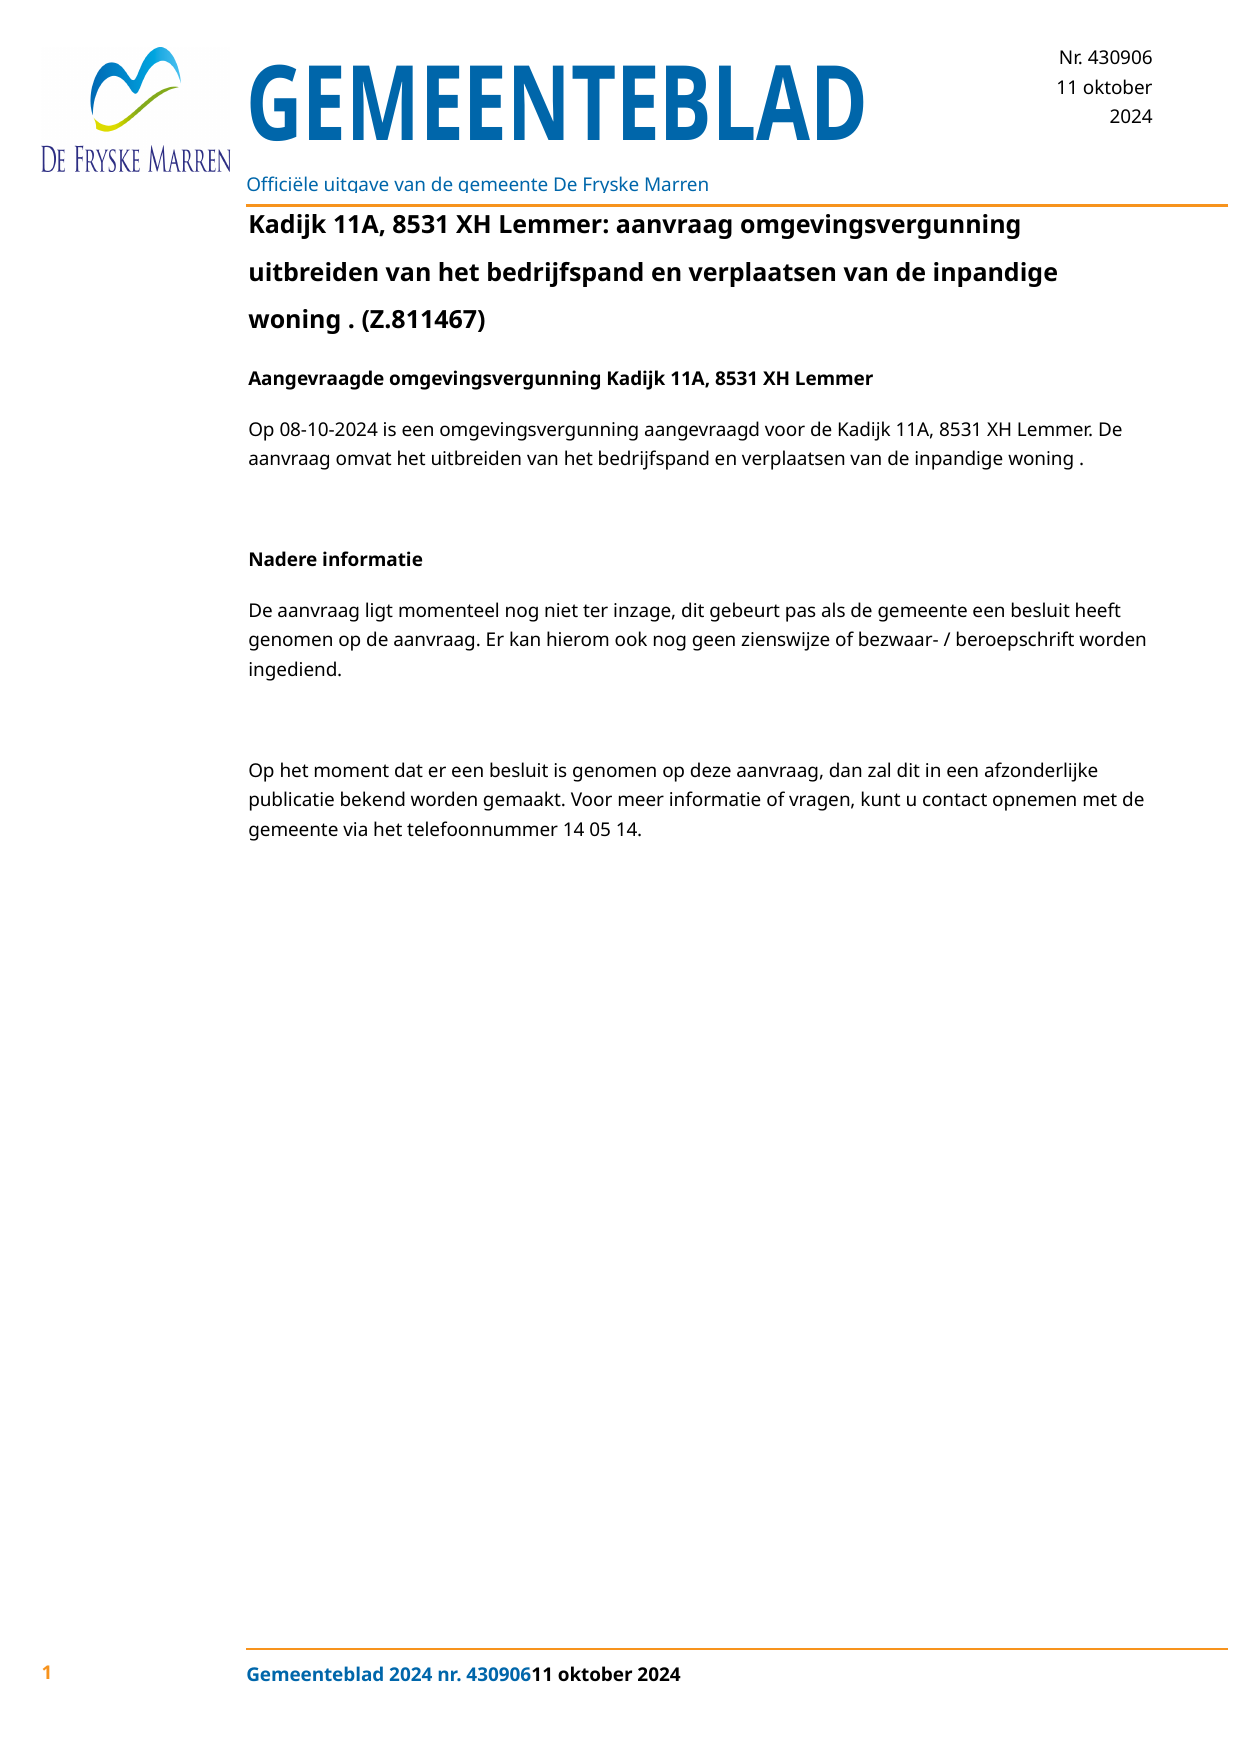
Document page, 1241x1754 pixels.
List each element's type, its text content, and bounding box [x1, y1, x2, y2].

text Aangevraagde omgevingsvergunning Kadijk 11A, 8531 XH Lemmer [248, 366, 1152, 391]
text Nadere informatie [248, 546, 1152, 572]
text Kadijk 11A, 8531 XH Lemmer: aanvraag omgevingsvergunning uitbreiden van het bedrijfspand en verplaatsen van de inpandige woning . (Z.811467) [248, 207, 1152, 336]
text Op 08-10-2024 is een omgevingsvergunning aangevraagd voor de Kadijk 11A, 8531 XH Lemmer. De aanvraag omvat het uitbreiden van het bedrijfspand en verplaatsen van de inpandige woning . [248, 416, 1152, 471]
text De aanvraag ligt momenteel nog niet ter inzage, dit gebeurt pas als de gemeente een besluit heeft genomen op de aanvraag. Er kan hierom ook nog geen zienswijze of bezwaar- / beroepschrift worden ingediend. [248, 597, 1152, 682]
picture [41, 47, 231, 172]
text Op het moment dat er een besluit is genomen op deze aanvraag, dan zal dit in een afzonderlijke publicatie bekend worden gemaakt. Voor meer informatie of vragen, kunt u contact opnemen met de gemeente via het telefoonnummer 14 05 14. [248, 757, 1152, 842]
